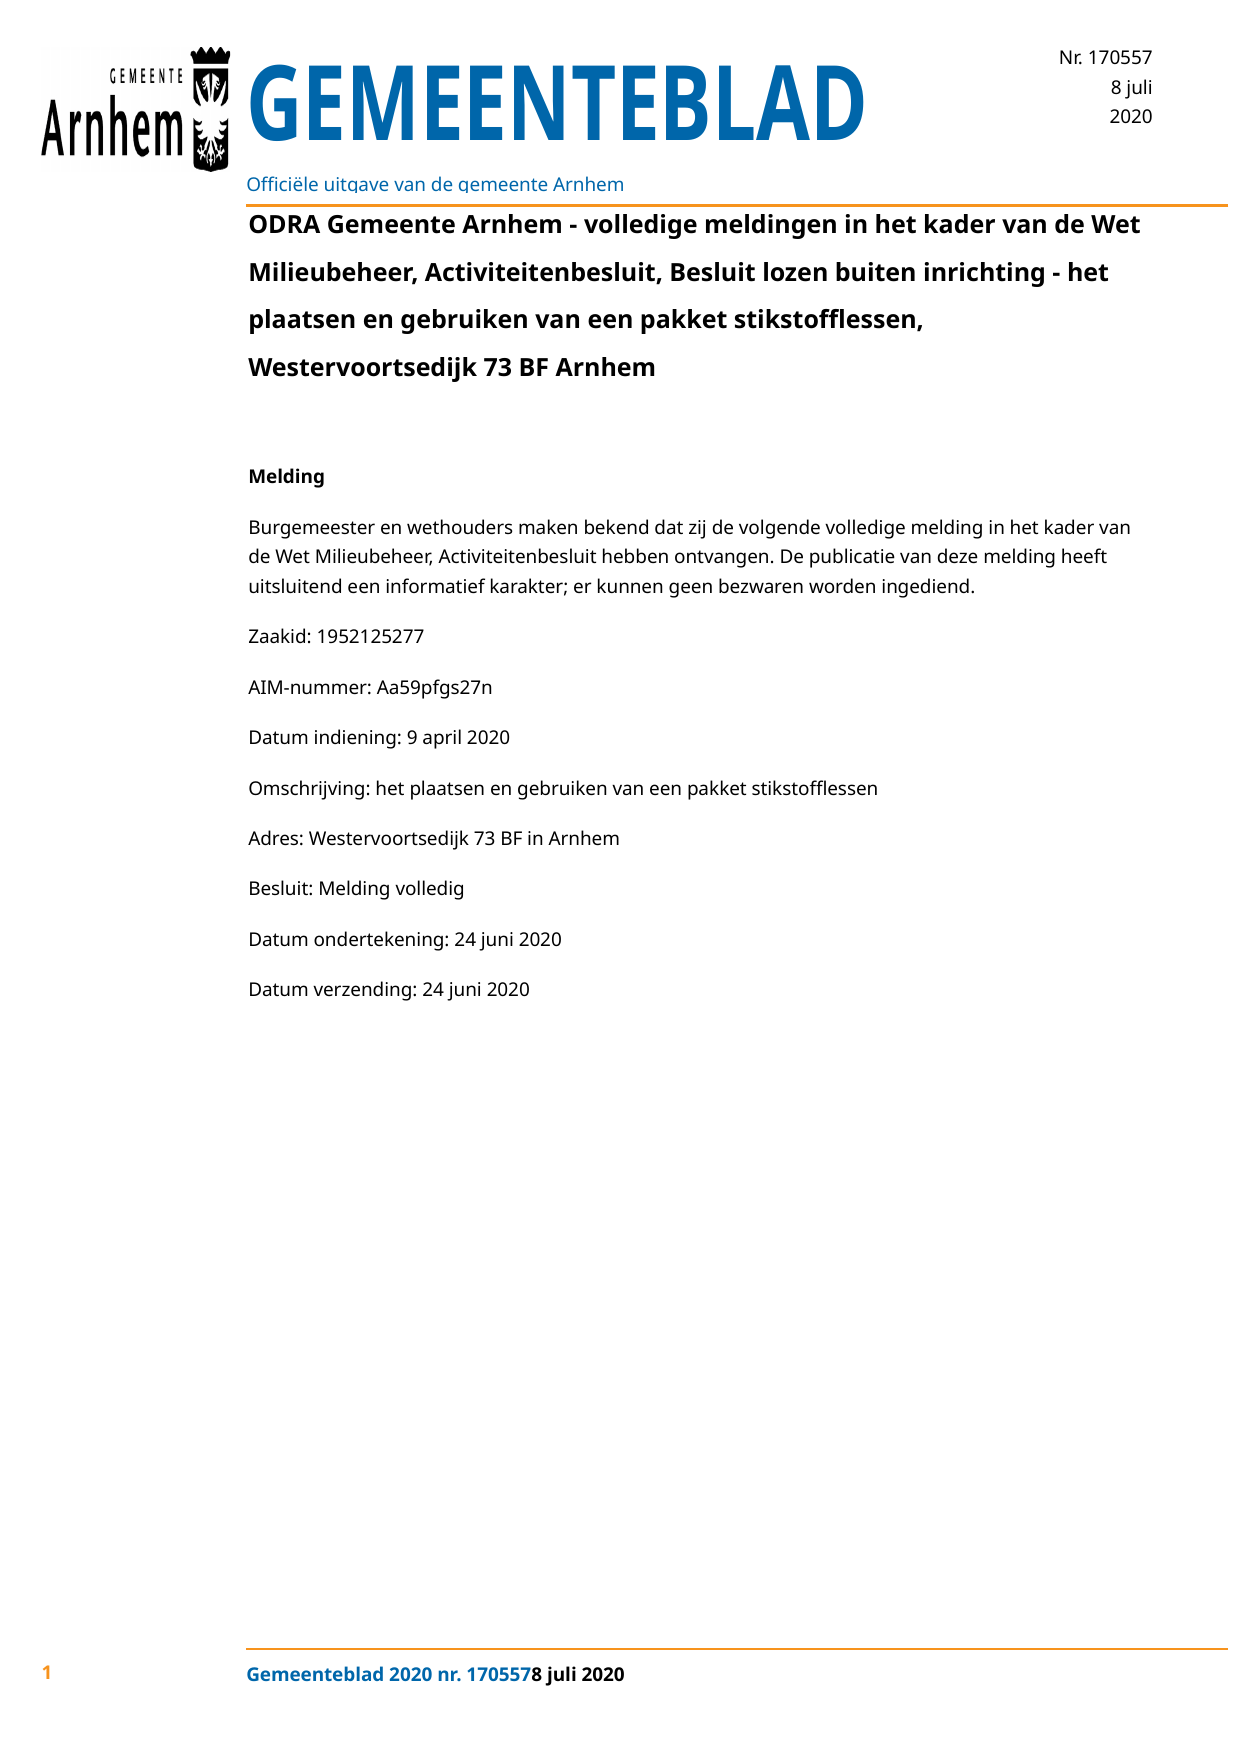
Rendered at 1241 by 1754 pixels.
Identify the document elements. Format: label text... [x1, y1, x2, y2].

text Burgemeester en wethouders maken bekend dat zij de volgende volledige melding in het kader van de Wet Milieubeheer, Activiteitenbesluit hebben ontvangen. De publicatie van deze melding heeft uitsluitend een informatief karakter; er kunnen geen bezwaren worden ingediend. [248, 514, 1152, 599]
text Melding [248, 463, 1152, 489]
text Omschrijving: het plaatsen en gebruiken van een pakket stikstofflessen [248, 775, 1152, 801]
text Besluit: Melding volledig [248, 876, 1152, 901]
text Datum verzending: 24 juni 2020 [248, 976, 1152, 1002]
text AIM-nummer: Aa59pfgs27n [248, 674, 1152, 700]
picture [41, 47, 231, 172]
text Adres: Westervoortsedijk 73 BF in Arnhem [248, 825, 1152, 851]
text Zaakid: 1952125277 [248, 623, 1152, 649]
text Datum indiening: 9 april 2020 [248, 724, 1152, 750]
text ODRA Gemeente Arnhem - volledige meldingen in het kader van de Wet Milieubeheer, Activiteitenbesluit, Besluit lozen buiten inrichting - het plaatsen en gebruiken van een pakket stikstofflessen, Westervoortsedijk 73 BF Arnhem [248, 207, 1152, 384]
text Datum ondertekening: 24 juni 2020 [248, 926, 1152, 952]
